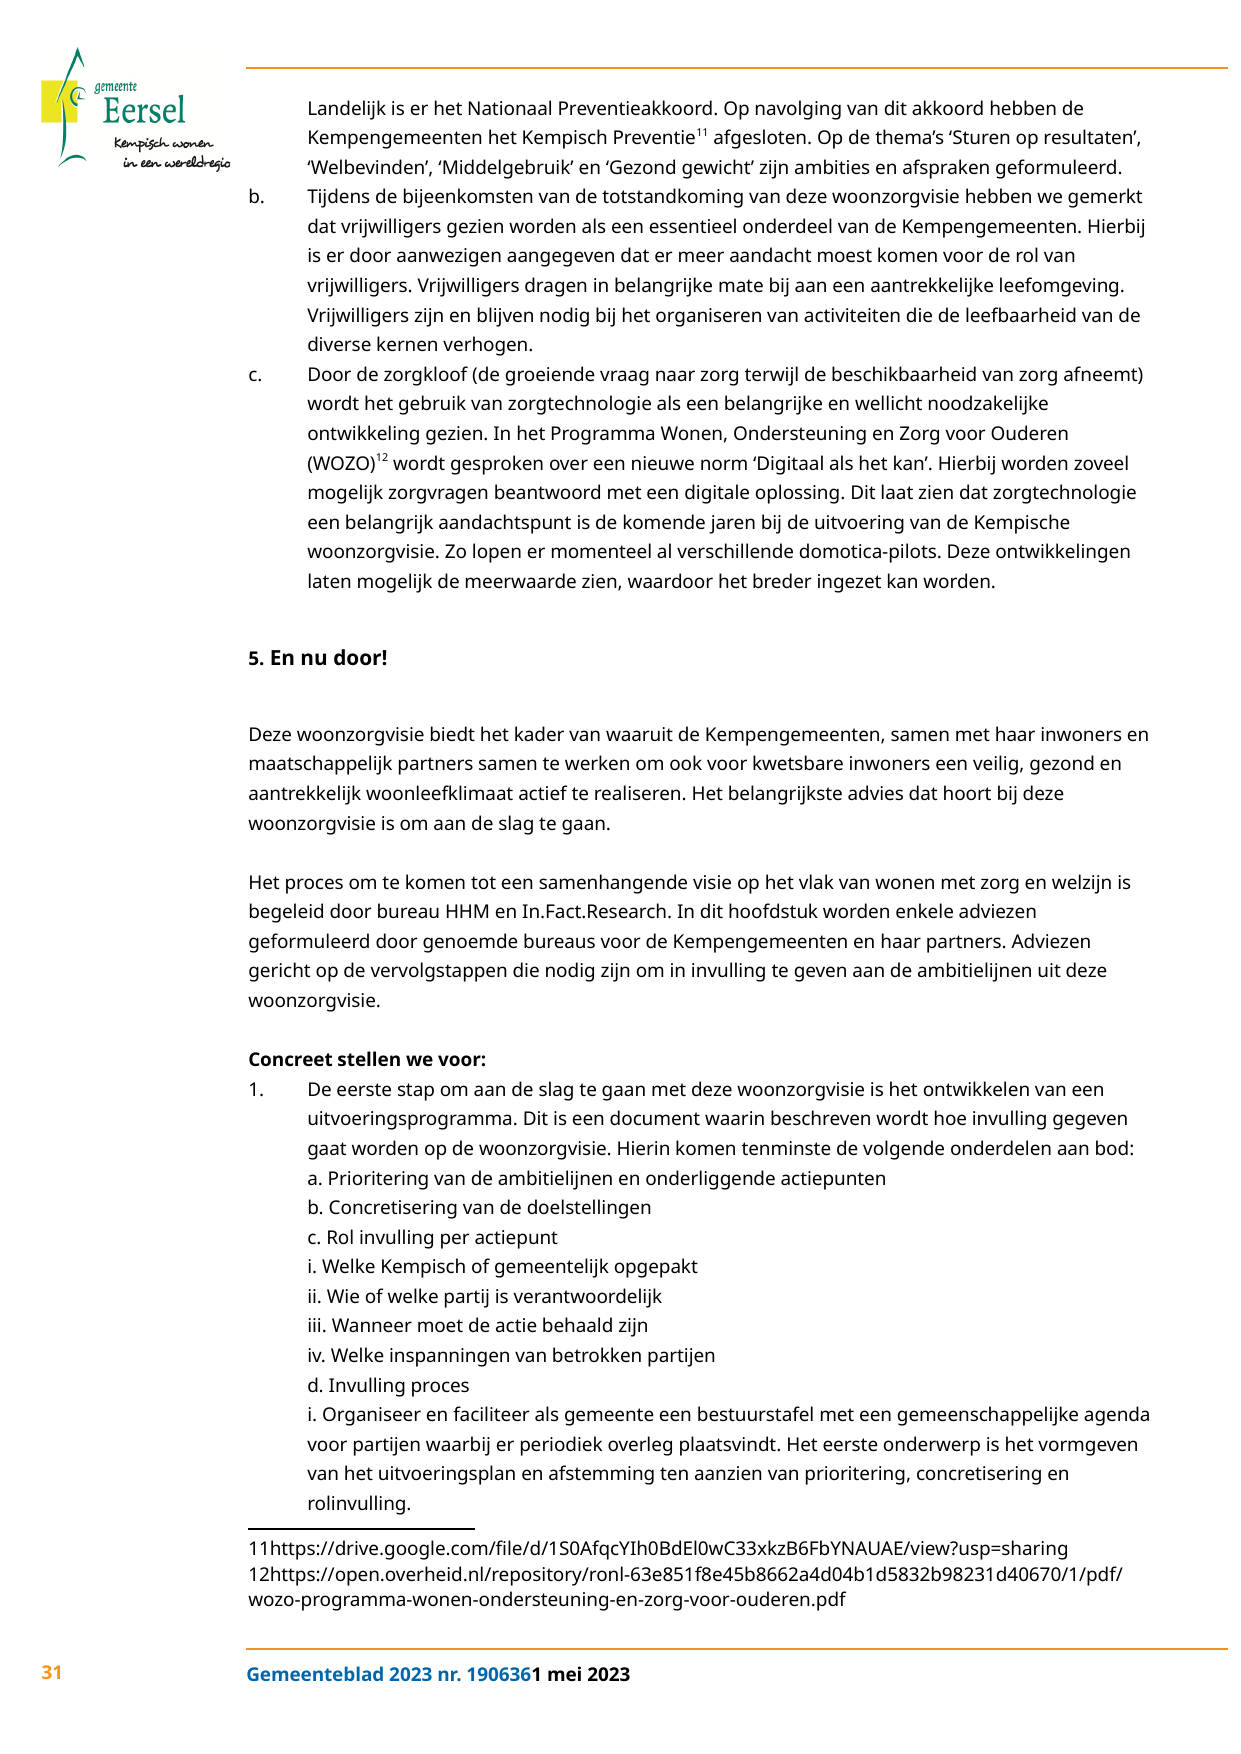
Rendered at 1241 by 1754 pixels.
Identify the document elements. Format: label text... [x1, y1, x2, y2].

picture [41, 47, 231, 172]
list b. Concretisering van de doelstellingen [248, 1194, 1152, 1220]
list ii. Wie of welke partij is verantwoordelijk [248, 1283, 1152, 1309]
list a. Prioritering van de ambitielijnen en onderliggende actiepunten [248, 1165, 1152, 1191]
list iv. Welke inspanningen van betrokken partijen [248, 1342, 1152, 1368]
list i. Welke Kempisch of gemeentelijk opgepakt [248, 1253, 1152, 1279]
list i. Organiseer en faciliteer als gemeente een bestuurstafel met een gemeenschappelijke agenda voor partijen waarbij er periodiek overleg plaatsvindt. Het eerste onderwerp is het vormgeven van het uitvoeringsplan en afstemming ten aanzien van prioritering, concretisering en rolinvulling. [248, 1401, 1152, 1516]
list c. Rol invulling per actiepunt [248, 1224, 1152, 1250]
list Landelijk is er het Nationaal Preventieakkoord. Op navolging van dit akkoord hebben de Kempengemeenten het Kempisch Preventie afgesloten. Op de thema’s ‘Sturen op resultaten’, ‘Welbevinden’, ‘Middelgebruik’ en ‘Gezond gewicht’ zijn ambities en afspraken geformuleerd. [248, 95, 1152, 180]
text Het proces om te komen tot een samenhangende visie op het vlak van wonen met zorg en welzijn is begeleid door bureau HHM en In.Fact.Research. In dit hoofdstuk worden enkele adviezen geformuleerd door genoemde bureaus voor de Kempengemeenten en haar partners. Adviezen gericht op de vervolgstappen die nodig zijn om in invulling te geven aan de ambitielijnen uit deze woonzorgvisie. [248, 869, 1152, 1013]
text 5. En nu door! [248, 643, 1152, 672]
list De eerste stap om aan de slag te gaan met deze woonzorgvisie is het ontwikkelen van een uitvoeringsprogramma. Dit is een document waarin beschreven wordt hoe invulling gegeven gaat worden op de woonzorgvisie. Hierin komen tenminste de volgende onderdelen aan bod: [248, 1076, 1152, 1161]
text Deze woonzorgvisie biedt het kader van waaruit de Kempengemeenten, samen met haar inwoners en maatschappelijk partners samen te werken om ook voor kwetsbare inwoners een veilig, gezond en aantrekkelijk woonleefklimaat actief te realiseren. Het belangrijkste advies dat hoort bij deze woonzorgvisie is om aan de slag te gaan. [248, 721, 1152, 836]
list Tijdens de bijeenkomsten van de totstandkoming van deze woonzorgvisie hebben we gemerkt dat vrijwilligers gezien worden als een essentieel onderdeel van de Kempengemeenten. Hierbij is er door aanwezigen aangegeven dat er meer aandacht moest komen voor de rol van vrijwilligers. Vrijwilligers dragen in belangrijke mate bij aan een aantrekkelijke leefomgeving. Vrijwilligers zijn en blijven nodig bij het organiseren van activiteiten die de leefbaarheid van de diverse kernen verhogen. [248, 183, 1152, 357]
list Door de zorgkloof (de groeiende vraag naar zorg terwijl de beschikbaarheid van zorg afneemt) wordt het gebruik van zorgtechnologie als een belangrijke en wellicht noodzakelijke ontwikkeling gezien. In het Programma Wonen, Ondersteuning en Zorg voor Ouderen (WOZO) wordt gesproken over een nieuwe norm ‘Digitaal als het kan’. Hierbij worden zoveel mogelijk zorgvragen beantwoord met een digitale oplossing. Dit laat zien dat zorgtechnologie een belangrijk aandachtspunt is de komende jaren bij de uitvoering van de Kempische woonzorgvisie. Zo lopen er momenteel al verschillende domotica-pilots. Deze ontwikkelingen laten mogelijk de meerwaarde zien, waardoor het breder ingezet kan worden. [248, 361, 1152, 594]
text Concreet stellen we voor: [248, 1046, 1152, 1072]
list d. Invulling proces [248, 1372, 1152, 1398]
list iii. Wanneer moet de actie behaald zijn [248, 1313, 1152, 1338]
list https://open.overheid.nl/repository/ronl-63e851f8e45b8662a4d04b1d5832b98231d40670/1/pdf/wozo-programma-wonen-ondersteuning-en-zorg-voor-ouderen.pdf [248, 1561, 1152, 1612]
list https://drive.google.com/file/d/1S0AfqcYIh0BdEl0wC33xkzB6FbYNAUAE/view?usp=sharing [248, 1535, 1152, 1561]
